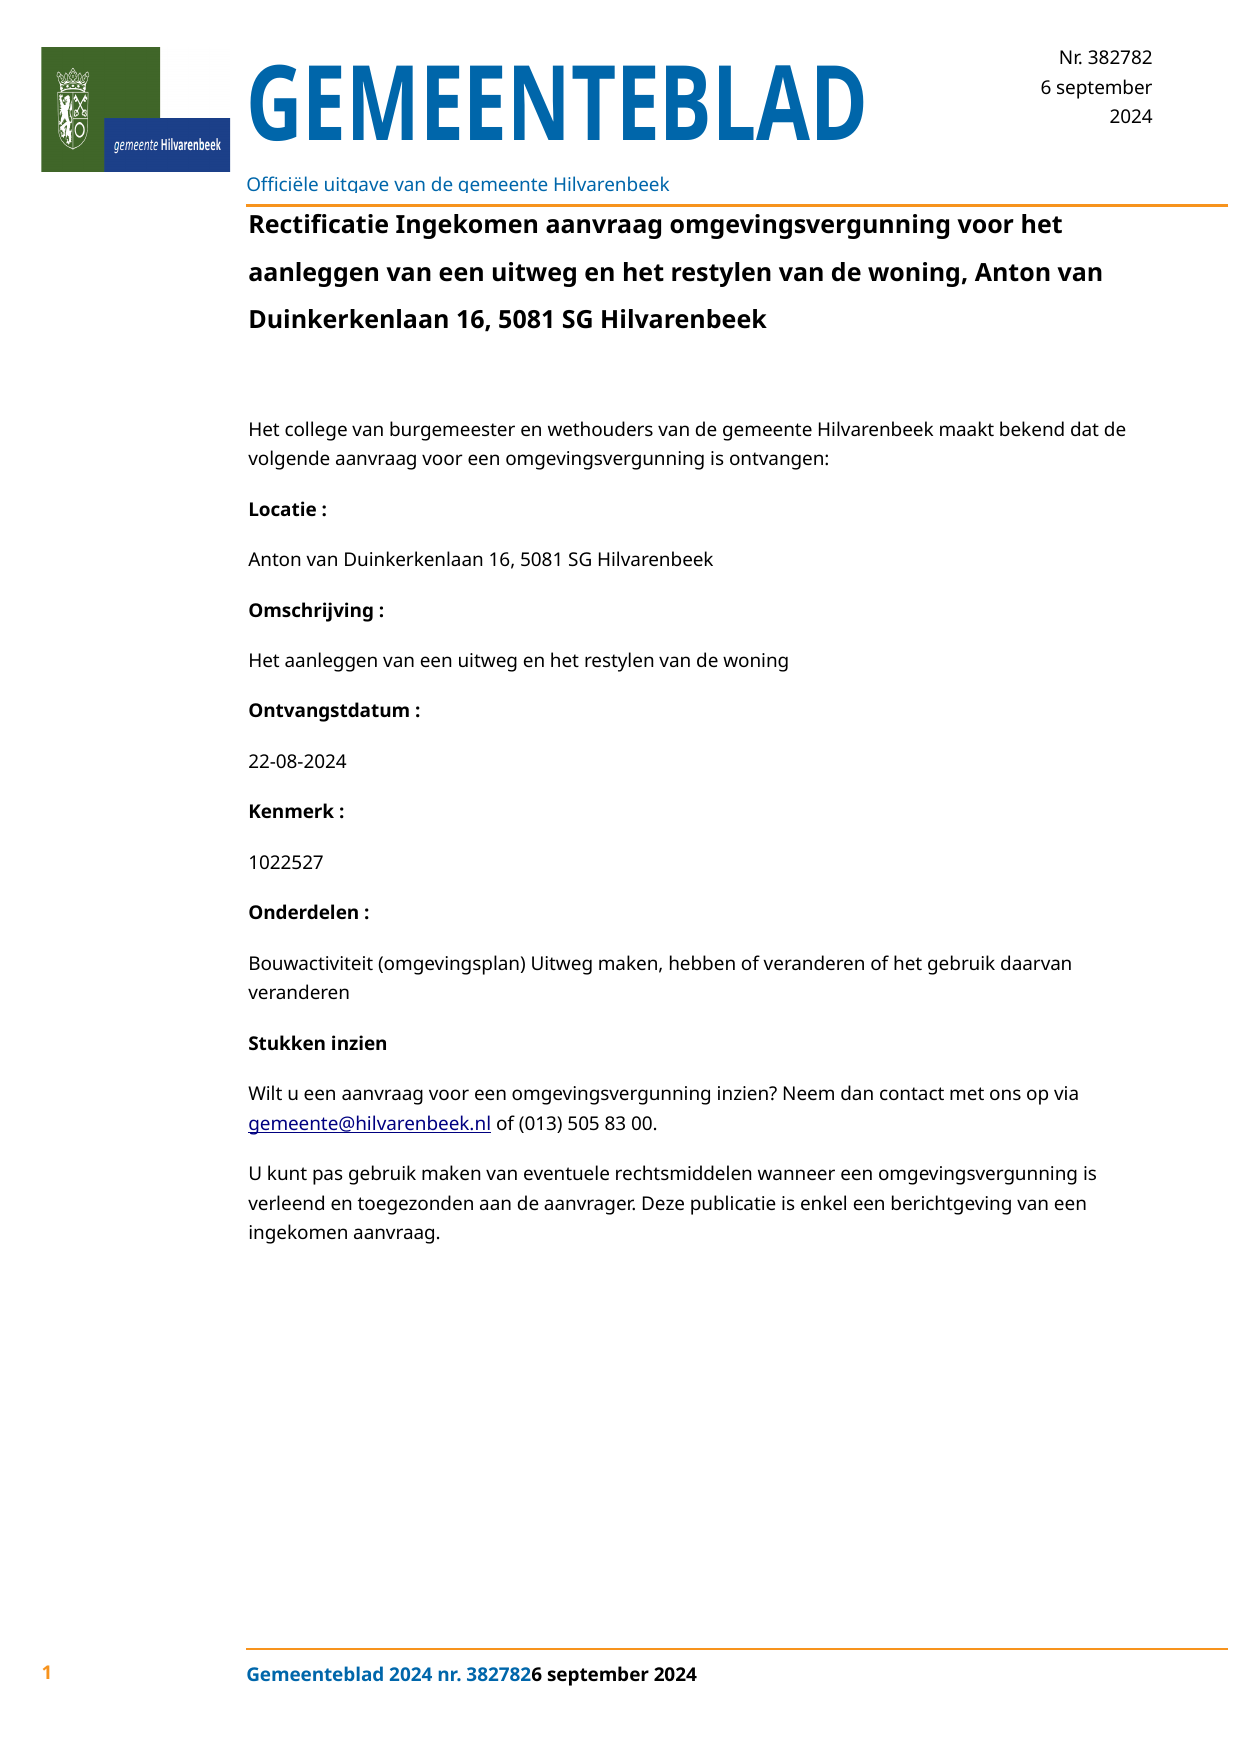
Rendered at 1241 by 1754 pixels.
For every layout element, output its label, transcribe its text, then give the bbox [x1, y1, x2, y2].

text U kunt pas gebruik maken van eventuele rechtsmiddelen wanneer een omgevingsvergunning is verleend en toegezonden aan de aanvrager. Deze publicatie is enkel een berichtgeving van een ingekomen aanvraag. [248, 1160, 1152, 1245]
text Ontvangstdatum : [248, 698, 1152, 723]
text Anton van Duinkerkenlaan 16, 5081 SG Hilvarenbeek [248, 546, 1152, 572]
text Het college van burgemeester en wethouders van de gemeente Hilvarenbeek maakt bekend dat de volgende aanvraag voor een omgevingsvergunning is ontvangen: [248, 416, 1152, 471]
text 22-08-2024 [248, 748, 1152, 774]
text Het aanleggen van een uitweg en het restylen van de woning [248, 647, 1152, 673]
text Stukken inzien [248, 1030, 1152, 1055]
text Rectificatie Ingekomen aanvraag omgevingsvergunning voor het aanleggen van een uitweg en het restylen van de woning, Anton van Duinkerkenlaan 16, 5081 SG Hilvarenbeek [248, 207, 1152, 336]
text Onderdelen : [248, 899, 1152, 925]
text Wilt u een aanvraag voor een omgevingsvergunning inzien? Neem dan contact met ons op via gemeente@hilvarenbeek.nl of (013) 505 83 00. [248, 1080, 1152, 1135]
text Omschrijving : [248, 597, 1152, 622]
text Locatie : [248, 496, 1152, 522]
text 1022527 [248, 849, 1152, 874]
picture [41, 47, 231, 172]
text Bouwactiviteit (omgevingsplan) Uitweg maken, hebben of veranderen of het gebruik daarvan veranderen [248, 950, 1152, 1005]
text Kenmerk : [248, 798, 1152, 824]
